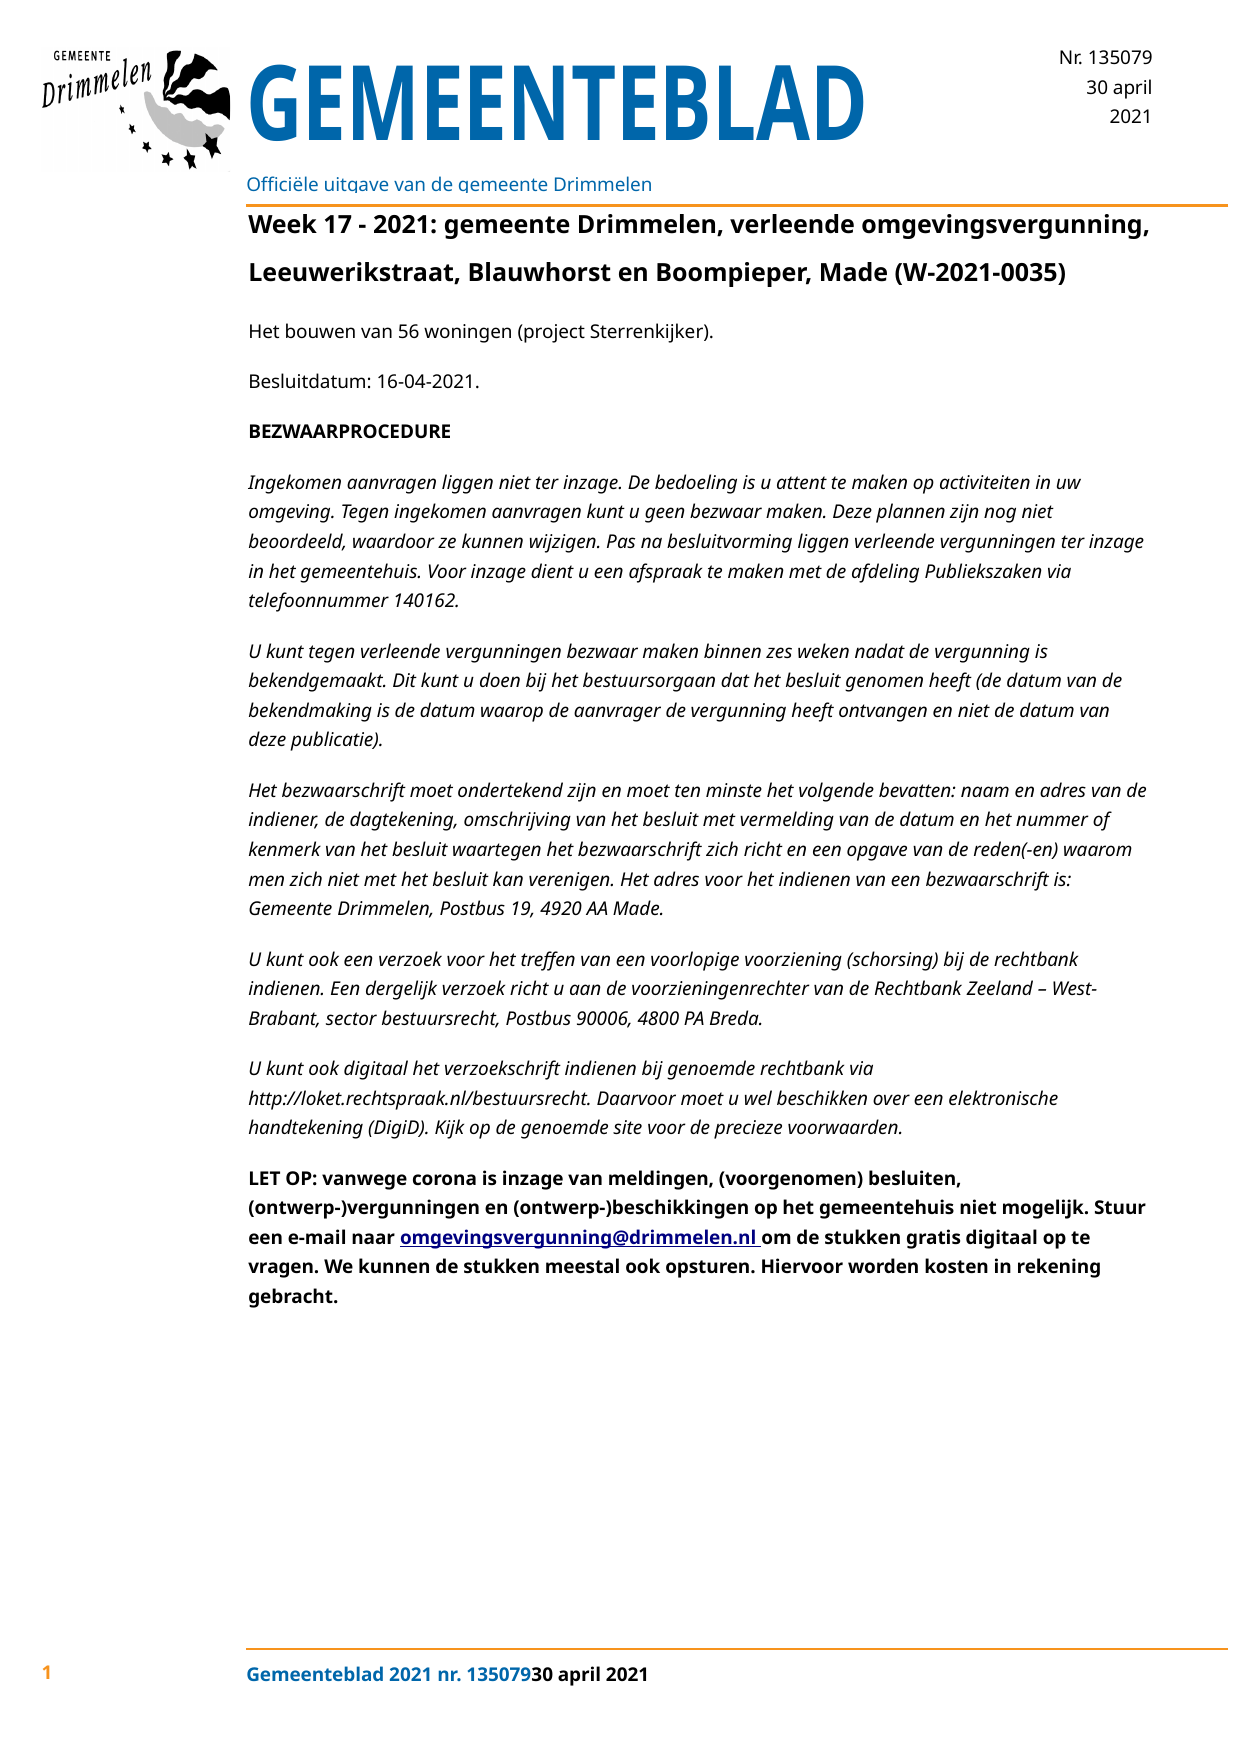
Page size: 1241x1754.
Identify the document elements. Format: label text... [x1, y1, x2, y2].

text U kunt tegen verleende vergunningen bezwaar maken binnen zes weken nadat de vergunning is bekendgemaakt. Dit kunt u doen bij het bestuursorgaan dat het besluit genomen heeft (de datum van de bekendmaking is de datum waarop de aanvrager de vergunning heeft ontvangen en niet de datum van deze publicatie). [248, 638, 1152, 752]
text LET OP: vanwege corona is inzage van meldingen, (voorgenomen) besluiten, (ontwerp-)vergunningen en (ontwerp-)beschikkingen op het gemeentehuis niet mogelijk. Stuur een e-mail naar omgevingsvergunning@drimmelen.nl om de stukken gratis digitaal op te vragen. We kunnen de stukken meestal ook opsturen. Hiervoor worden kosten in rekening gebracht. [248, 1165, 1152, 1309]
text U kunt ook een verzoek voor het treffen van een voorlopige voorziening (schorsing) bij de rechtbank indienen. Een dergelijk verzoek richt u aan de voorzieningenrechter van de Rechtbank Zeeland – West-Brabant, sector bestuursrecht, Postbus 90006, 4800 PA Breda. [248, 946, 1152, 1031]
text U kunt ook digitaal het verzoekschrift indienen bij genoemde rechtbank via http://loket.rechtspraak.nl/bestuursrecht. Daarvoor moet u wel beschikken over een elektronische handtekening (DigiD). Kijk op de genoemde site voor de precieze voorwaarden. [248, 1055, 1152, 1140]
text Het bouwen van 56 woningen (project Sterrenkijker). [248, 318, 1152, 344]
picture [41, 47, 231, 172]
text BEZWAARPROCEDURE [248, 419, 1152, 444]
text Ingekomen aanvragen liggen niet ter inzage. De bedoeling is u attent te maken op activiteiten in uw omgeving. Tegen ingekomen aanvragen kunt u geen bezwaar maken. Deze plannen zijn nog niet beoordeeld, waardoor ze kunnen wijzigen. Pas na besluitvorming liggen verleende vergunningen ter inzage in het gemeentehuis. Voor inzage dient u een afspraak te maken met de afdeling Publiekszaken via telefoonnummer 140162. [248, 469, 1152, 613]
text Week 17 - 2021: gemeente Drimmelen, verleende omgevingsvergunning, Leeuwerikstraat, Blauwhorst en Boompieper, Made (W-2021-0035) [248, 207, 1152, 288]
text Besluitdatum: 16-04-2021. [248, 368, 1152, 394]
text Het bezwaarschrift moet ondertekend zijn en moet ten minste het volgende bevatten: naam en adres van de indiener, de dagtekening, omschrijving van het besluit met vermelding van de datum en het nummer of kenmerk van het besluit waartegen het bezwaarschrift zich richt en een opgave van de reden(-en) waarom men zich niet met het besluit kan verenigen. Het adres voor het indienen van een bezwaarschrift is: Gemeente Drimmelen, Postbus 19, 4920 AA Made. [248, 777, 1152, 921]
